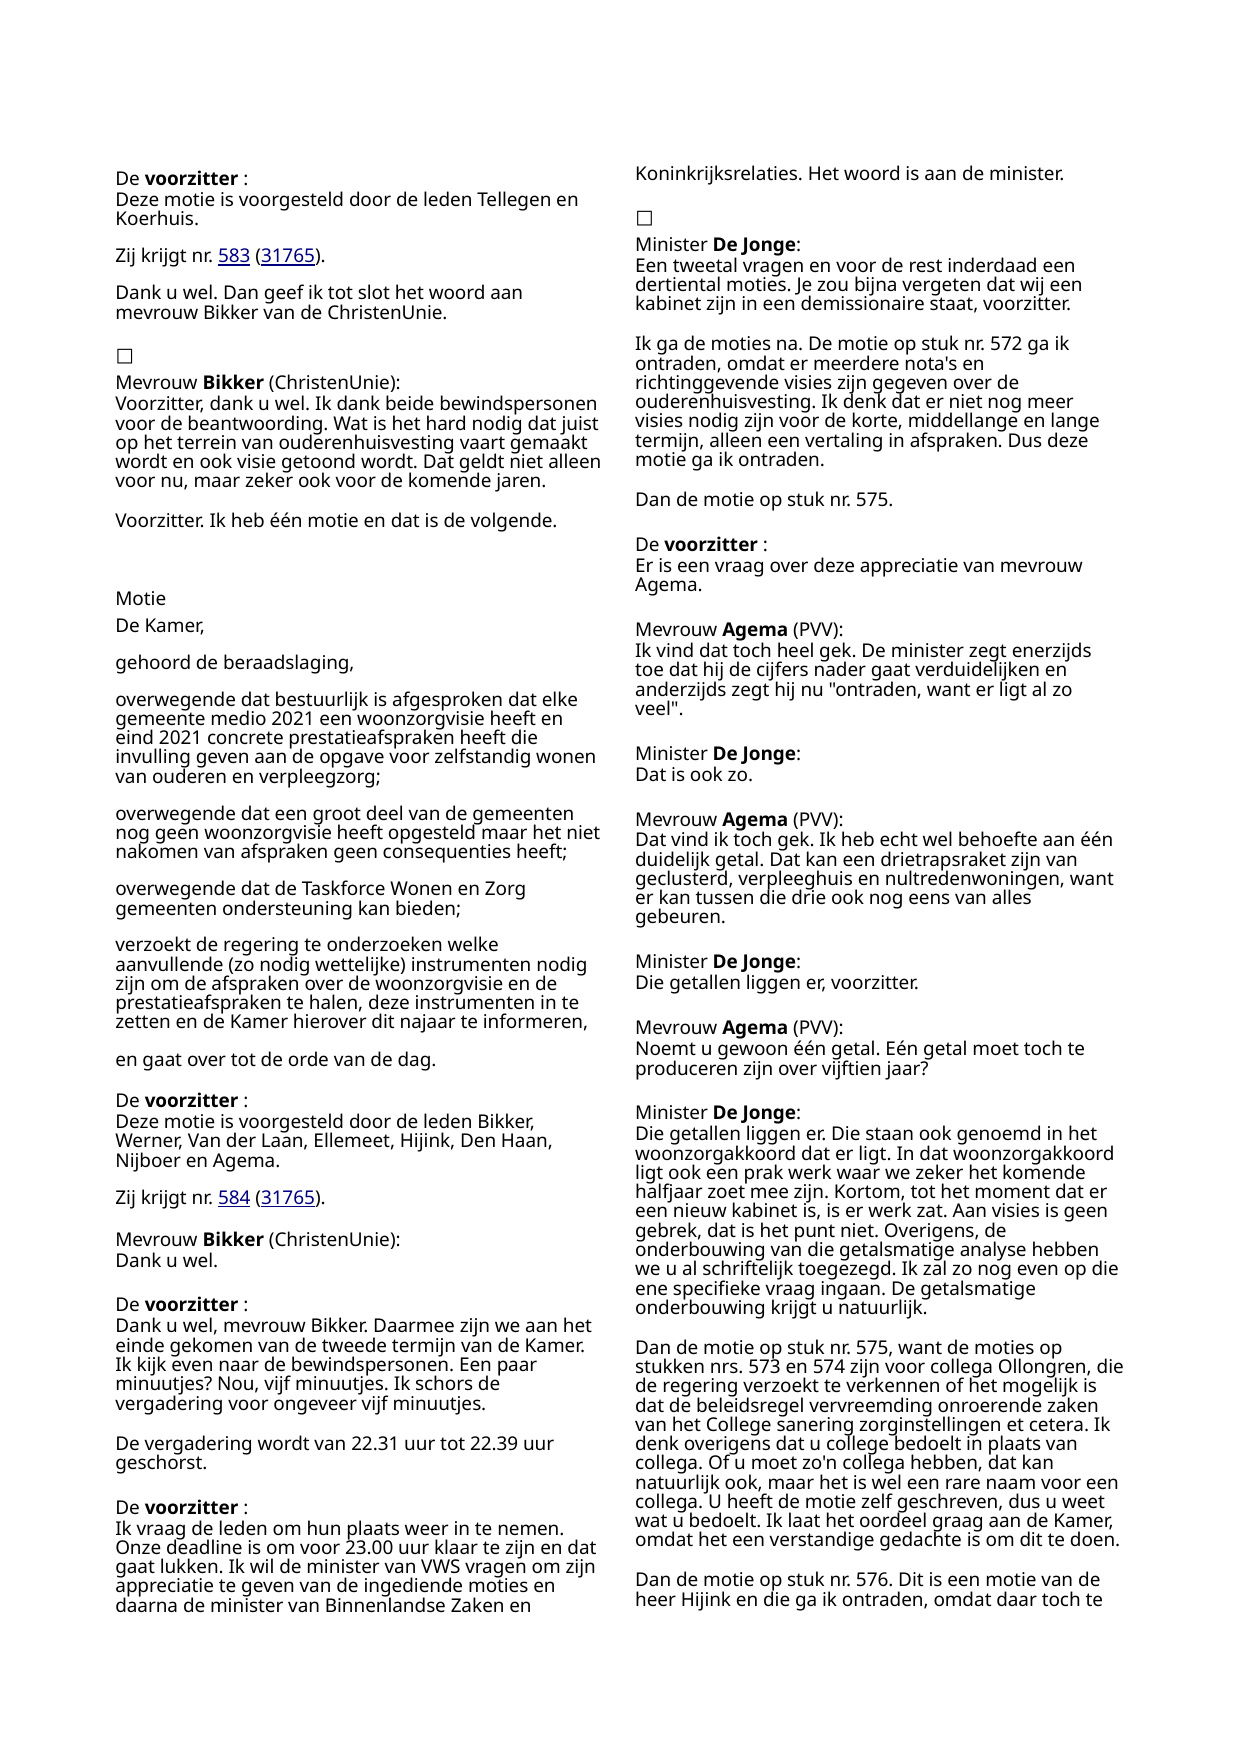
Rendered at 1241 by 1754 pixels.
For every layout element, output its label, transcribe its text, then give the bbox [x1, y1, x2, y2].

text Deze motie is voorgesteld door de leden Bikker, Werner, Van der Laan, Ellemeet, Hijink, Den Haan, Nijboer en Agema. [115, 1113, 605, 1171]
text Ik ga de moties na. De motie op stuk nr. 572 ga ik ontraden, omdat er meerdere nota's en richtinggevende visies zijn gegeven over de ouderenhuisvesting. Ik denk dat er niet nog meer visies nodig zijn voor de korte, middellange en lange termijn, alleen een vertaling in afspraken. Dus deze motie ga ik ontraden. [635, 335, 1125, 470]
text Die getallen liggen er, voorzitter. [635, 974, 1125, 994]
text Voorzitter. Ik heb één motie en dat is de volgende. [115, 512, 605, 532]
text overwegende dat de Taskforce Wonen en Zorg gemeenten ondersteuning kan bieden; [115, 880, 605, 919]
text Dank u wel. Dan geef ik tot slot het woord aan mevrouw Bikker van de ChristenUnie. [115, 284, 605, 323]
text verzoekt de regering te onderzoeken welke aanvullende (zo nodig wettelijke) instrumenten nodig zijn om de afspraken over de woonzorgvisie en de prestatieafspraken te halen, deze instrumenten in te zetten en de Kamer hierover dit najaar te informeren, [115, 936, 605, 1033]
text Mevrouw Agema (PVV): [635, 1014, 1125, 1040]
text Noemt u gewoon één getal. Eén getal moet toch te produceren zijn over vijftien jaar? [635, 1040, 1125, 1079]
text De Kamer, [115, 617, 605, 636]
text ⬜ [115, 344, 605, 369]
text Mevrouw Agema (PVV): [635, 616, 1125, 642]
text Minister De Jonge: [635, 1099, 1125, 1125]
text Motie [115, 585, 605, 611]
text ⬜ [635, 205, 1125, 231]
text De voorzitter : [115, 1292, 605, 1317]
text Die getallen liggen er. Die staan ook genoemd in het woonzorgakkoord dat er ligt. In dat woonzorgakkoord ligt ook een prak werk waar we zeker het komende halfjaar zoet mee zijn. Kortom, tot het moment dat er een nieuw kabinet is, is er werk zat. Aan visies is geen gebrek, dat is het punt niet. Overigens, de onderbouwing van die getalsmatige analyse hebben we u al schriftelijk toegezegd. Ik zal zo nog even op die ene specifieke vraag ingaan. De getalsmatige onderbouwing krijgt u natuurlijk. [635, 1125, 1125, 1318]
text Er is een vraag over deze appreciatie van mevrouw Agema. [635, 557, 1125, 595]
text Dan de motie op stuk nr. 576. Dit is een motie van de heer Hijink en die ga ik ontraden, omdat daar toch te [635, 1571, 1125, 1610]
text Minister De Jonge: [635, 949, 1125, 974]
text De vergadering wordt van 22.31 uur tot 22.39 uur geschorst. [115, 1434, 605, 1473]
text Dat vind ik toch gek. Ik heb echt wel behoefte aan één duidelijk getal. Dat kan een drietrapsraket zijn van geclusterd, verpleeghuis en nultredenwoningen, want er kan tussen die drie ook nog eens van alles gebeuren. [635, 831, 1125, 928]
text Deze motie is voorgesteld door de leden Tellegen en Koerhuis. [115, 191, 605, 229]
text Minister De Jonge: [635, 740, 1125, 766]
text Ik vraag de leden om hun plaats weer in te nemen. Onze deadline is om voor 23.00 uur klaar te zijn en dat gaat lukken. Ik wil de minister van VWS vragen om zijn appreciatie te geven van de ingediende moties en daarna de minister van Binnenlandse Zaken en [115, 1520, 605, 1616]
text Zij krijgt nr. 583 (31765). [115, 247, 605, 267]
text overwegende dat bestuurlijk is afgesproken dat elke gemeente medio 2021 een woonzorgvisie heeft en eind 2021 concrete prestatieafspraken heeft die invulling geven aan de opgave voor zelfstandig wonen van ouderen en verpleegzorg; [115, 691, 605, 787]
text en gaat over tot de orde van de dag. [115, 1051, 605, 1070]
text Mevrouw Bikker (ChristenUnie): [115, 1226, 605, 1252]
text De voorzitter : [115, 165, 605, 191]
text Dan de motie op stuk nr. 575, want de moties op stukken nrs. 573 en 574 zijn voor collega Ollongren, die de regering verzoekt te verkennen of het mogelijk is dat de beleidsregel vervreemding onroerende zaken van het College sanering zorginstellingen et cetera. Ik denk overigens dat u college bedoelt in plaats van collega. Of u moet zo'n collega hebben, dat kan natuurlijk ook, maar het is wel een rare naam voor een collega. U heeft de motie zelf geschreven, dus u weet wat u bedoelt. Ik laat het oordeel graag aan de Kamer, omdat het een verstandige gedachte is om dit te doen. [635, 1339, 1125, 1551]
text gehoord de beraadslaging, [115, 654, 605, 673]
text Mevrouw Bikker (ChristenUnie): [115, 369, 605, 395]
text De voorzitter : [635, 531, 1125, 557]
text Ik vind dat toch heel gek. De minister zegt enerzijds toe dat hij de cijfers nader gaat verduidelijken en anderzijds zegt hij nu "ontraden, want er ligt al zo veel". [635, 642, 1125, 719]
text Dank u wel, mevrouw Bikker. Daarmee zijn we aan het einde gekomen van de tweede termijn van de Kamer. Ik kijk even naar de bewindspersonen. Een paar minuutjes? Nou, vijf minuutjes. Ik schors de vergadering voor ongeveer vijf minuutjes. [115, 1317, 605, 1414]
text Zij krijgt nr. 584 (31765). [115, 1189, 605, 1208]
text De voorzitter : [115, 1494, 605, 1520]
text Een tweetal vragen en voor de rest inderdaad een dertiental moties. Je zou bijna vergeten dat wij een kabinet zijn in een demissionaire staat, voorzitter. [635, 257, 1125, 315]
text Mevrouw Agema (PVV): [635, 806, 1125, 831]
text Voorzitter, dank u wel. Ik dank beide bewindspersonen voor de beantwoording. Wat is het hard nodig dat juist op het terrein van ouderenhuisvesting vaart gemaakt wordt en ook visie getoond wordt. Dat geldt niet alleen voor nu, maar zeker ook voor de komende jaren. [115, 395, 605, 492]
text Koninkrijksrelaties. Het woord is aan de minister. [635, 165, 1125, 184]
text Dank u wel. [115, 1252, 605, 1271]
text Minister De Jonge: [635, 231, 1125, 257]
text Dat is ook zo. [635, 766, 1125, 785]
text overwegende dat een groot deel van de gemeenten nog geen woonzorgvisie heeft opgesteld maar het niet nakomen van afspraken geen consequenties heeft; [115, 805, 605, 862]
text De voorzitter : [115, 1087, 605, 1113]
text Dan de motie op stuk nr. 575. [635, 491, 1125, 510]
